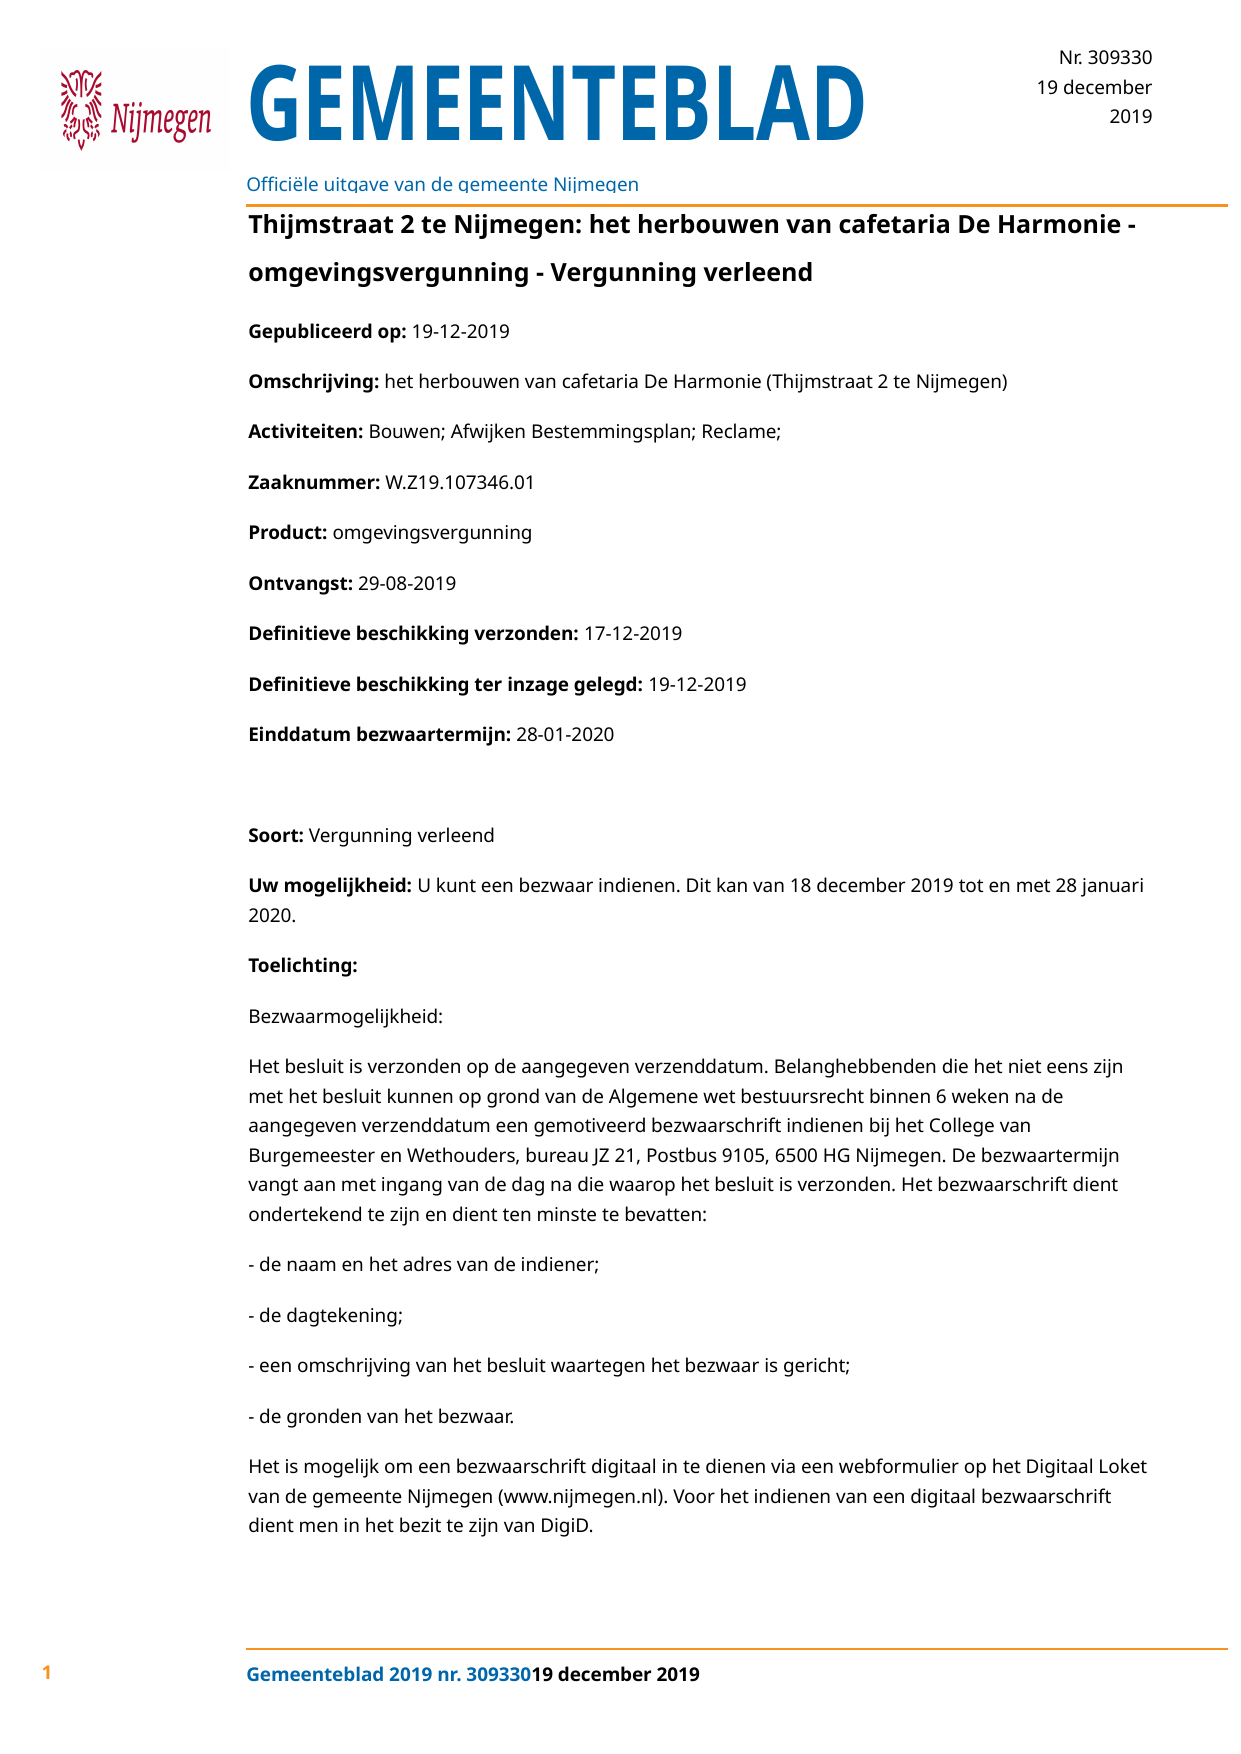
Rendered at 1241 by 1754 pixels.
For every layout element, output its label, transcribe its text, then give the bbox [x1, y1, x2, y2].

text - een omschrijving van het besluit waartegen het bezwaar is gericht; [248, 1352, 1152, 1378]
text Definitieve beschikking ter inzage gelegd: 19-12-2019 [248, 671, 1152, 697]
text Bezwaarmogelijkheid: [248, 1003, 1152, 1029]
text - de naam en het adres van de indiener; [248, 1252, 1152, 1277]
text - de gronden van het bezwaar. [248, 1403, 1152, 1429]
text Omschrijving: het herbouwen van cafetaria De Harmonie (Thijmstraat 2 te Nijmegen) [248, 368, 1152, 394]
text Uw mogelijkheid: U kunt een bezwaar indienen. Dit kan van 18 december 2019 tot en met 28 januari 2020. [248, 872, 1152, 928]
text Definitieve beschikking verzonden: 17-12-2019 [248, 620, 1152, 646]
text Gepubliceerd op: 19-12-2019 [248, 318, 1152, 344]
text Soort: Vergunning verleend [248, 822, 1152, 848]
text Toelichting: [248, 952, 1152, 978]
text Zaaknummer: W.Z19.107346.01 [248, 469, 1152, 495]
text Ontvangst: 29-08-2019 [248, 570, 1152, 596]
picture [41, 47, 231, 172]
text Product: omgevingsvergunning [248, 519, 1152, 545]
text Activiteiten: Bouwen; Afwijken Bestemmingsplan; Reclame; [248, 419, 1152, 444]
text Het is mogelijk om een bezwaarschrift digitaal in te dienen via een webformulier op het Digitaal Loket van de gemeente Nijmegen (www.nijmegen.nl). Voor het indienen van een digitaal bezwaarschrift dient men in het bezit te zijn van DigiD. [248, 1453, 1152, 1538]
text Einddatum bezwaartermijn: 28-01-2020 [248, 721, 1152, 747]
text - de dagtekening; [248, 1302, 1152, 1328]
text Thijmstraat 2 te Nijmegen: het herbouwen van cafetaria De Harmonie - omgevingsvergunning - Vergunning verleend [248, 207, 1152, 288]
text Het besluit is verzonden op de aangegeven verzenddatum. Belanghebbenden die het niet eens zijn met het besluit kunnen op grond van de Algemene wet bestuursrecht binnen 6 weken na de aangegeven verzenddatum een gemotiveerd bezwaarschrift indienen bij het College van Burgemeester en Wethouders, bureau JZ 21, Postbus 9105, 6500 HG Nijmegen. De bezwaartermijn vangt aan met ingang van de dag na die waarop het besluit is verzonden. Het bezwaarschrift dient ondertekend te zijn en dient ten minste te bevatten: [248, 1053, 1152, 1227]
